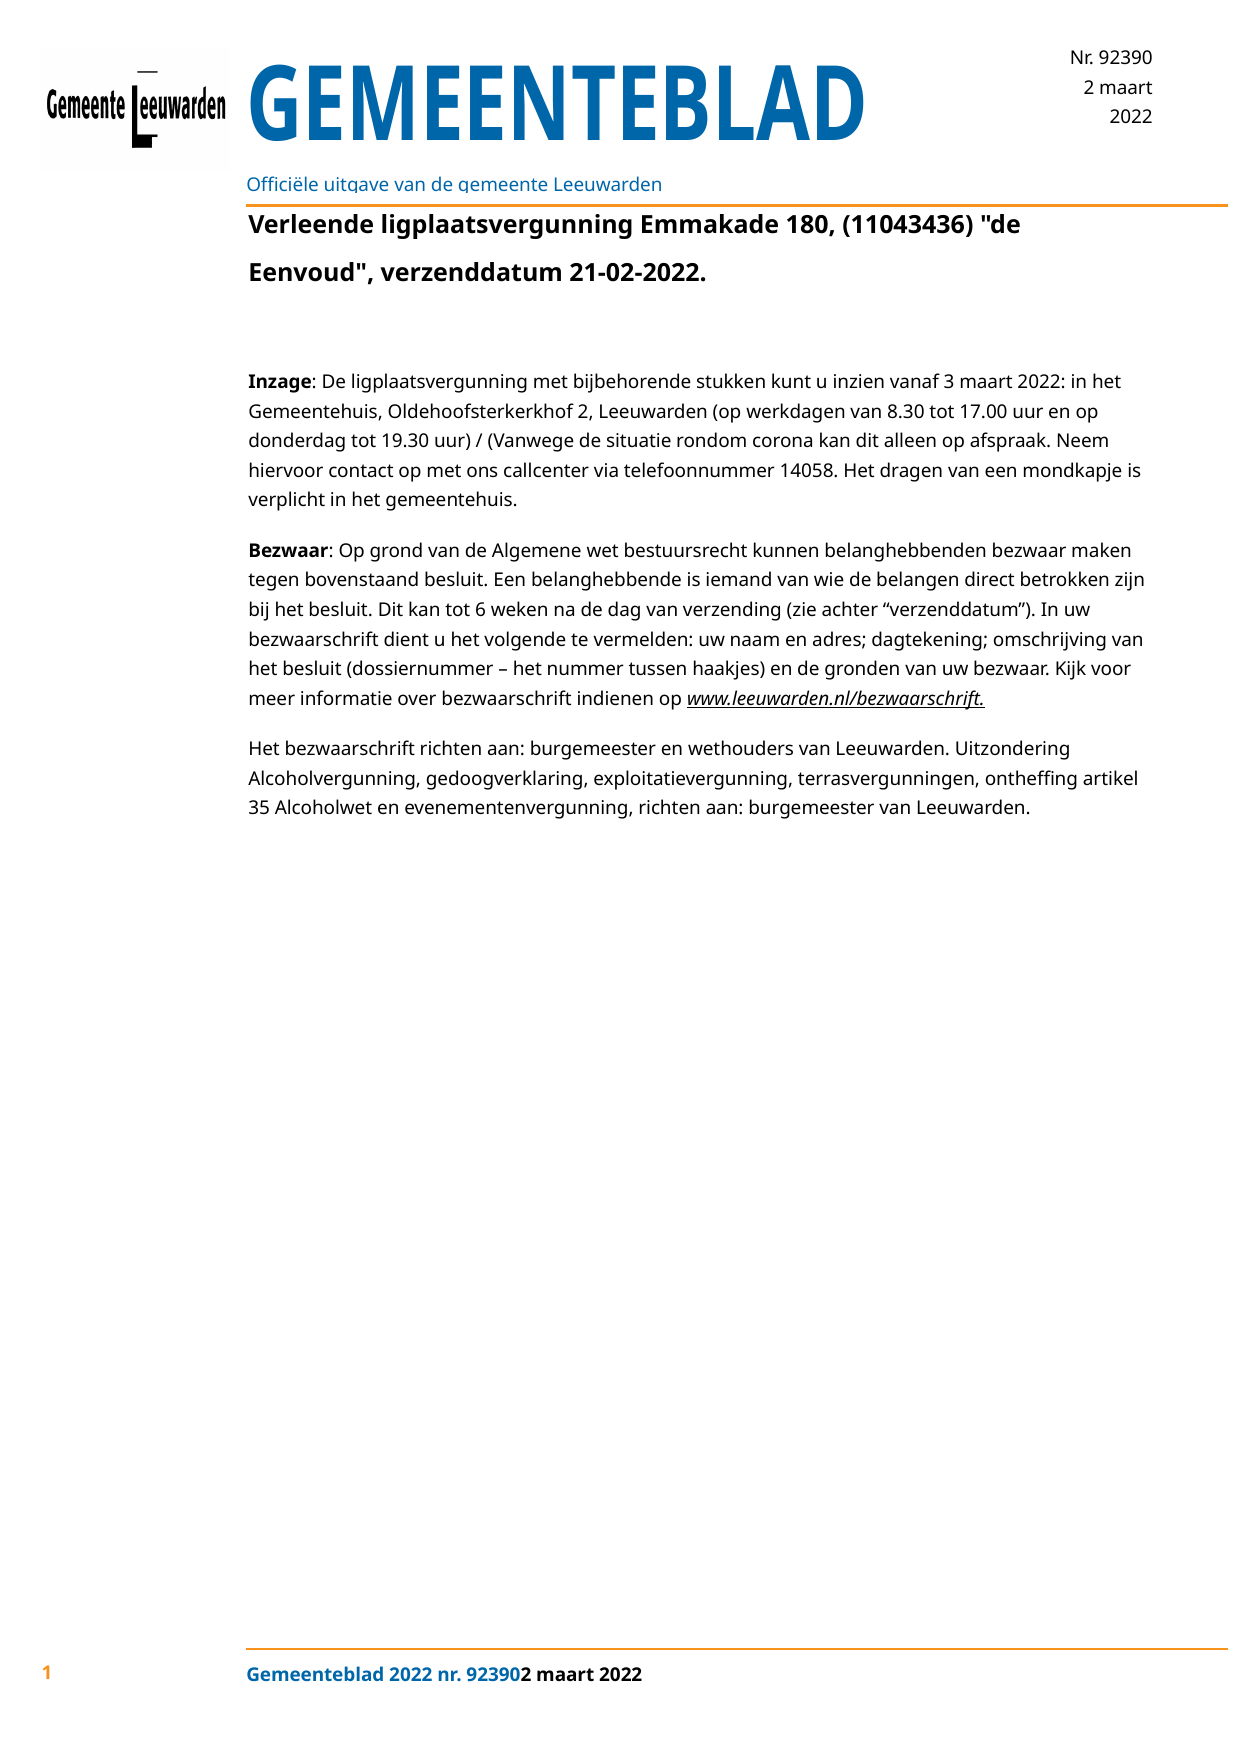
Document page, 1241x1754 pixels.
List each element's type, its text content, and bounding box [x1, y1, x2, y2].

text Bezwaar: Op grond van de Algemene wet bestuursrecht kunnen belanghebbenden bezwaar maken tegen bovenstaand besluit. Een belanghebbende is iemand van wie de belangen direct betrokken zijn bij het besluit. Dit kan tot 6 weken na de dag van verzending (zie achter “verzenddatum”). In uw bezwaarschrift dient u het volgende te vermelden: uw naam en adres; dagtekening; omschrijving van het besluit (dossiernummer – het nummer tussen haakjes) en de gronden van uw bezwaar. Kijk voor meer informatie over bezwaarschrift indienen op www.leeuwarden.nl/bezwaarschrift. [248, 537, 1152, 711]
text Inzage: De ligplaatsvergunning met bijbehorende stukken kunt u inzien vanaf 3 maart 2022: in het Gemeentehuis, Oldehoofsterkerkhof 2, Leeuwarden (op werkdagen van 8.30 tot 17.00 uur en op donderdag tot 19.30 uur) / (Vanwege de situatie rondom corona kan dit alleen op afspraak. Neem hiervoor contact op met ons callcenter via telefoonnummer 14058. Het dragen van een mondkapje is verplicht in het gemeentehuis. [248, 368, 1152, 512]
text Verleende ligplaatsvergunning Emmakade 180, (11043436) "de Eenvoud", verzenddatum 21-02-2022. [248, 207, 1152, 288]
text Het bezwaarschrift richten aan: burgemeester en wethouders van Leeuwarden. Uitzondering Alcoholvergunning, gedoogverklaring, exploitatievergunning, terrasvergunningen, ontheffing artikel 35 Alcoholwet en evenementenvergunning, richten aan: burgemeester van Leeuwarden. [248, 735, 1152, 820]
picture [41, 47, 231, 172]
